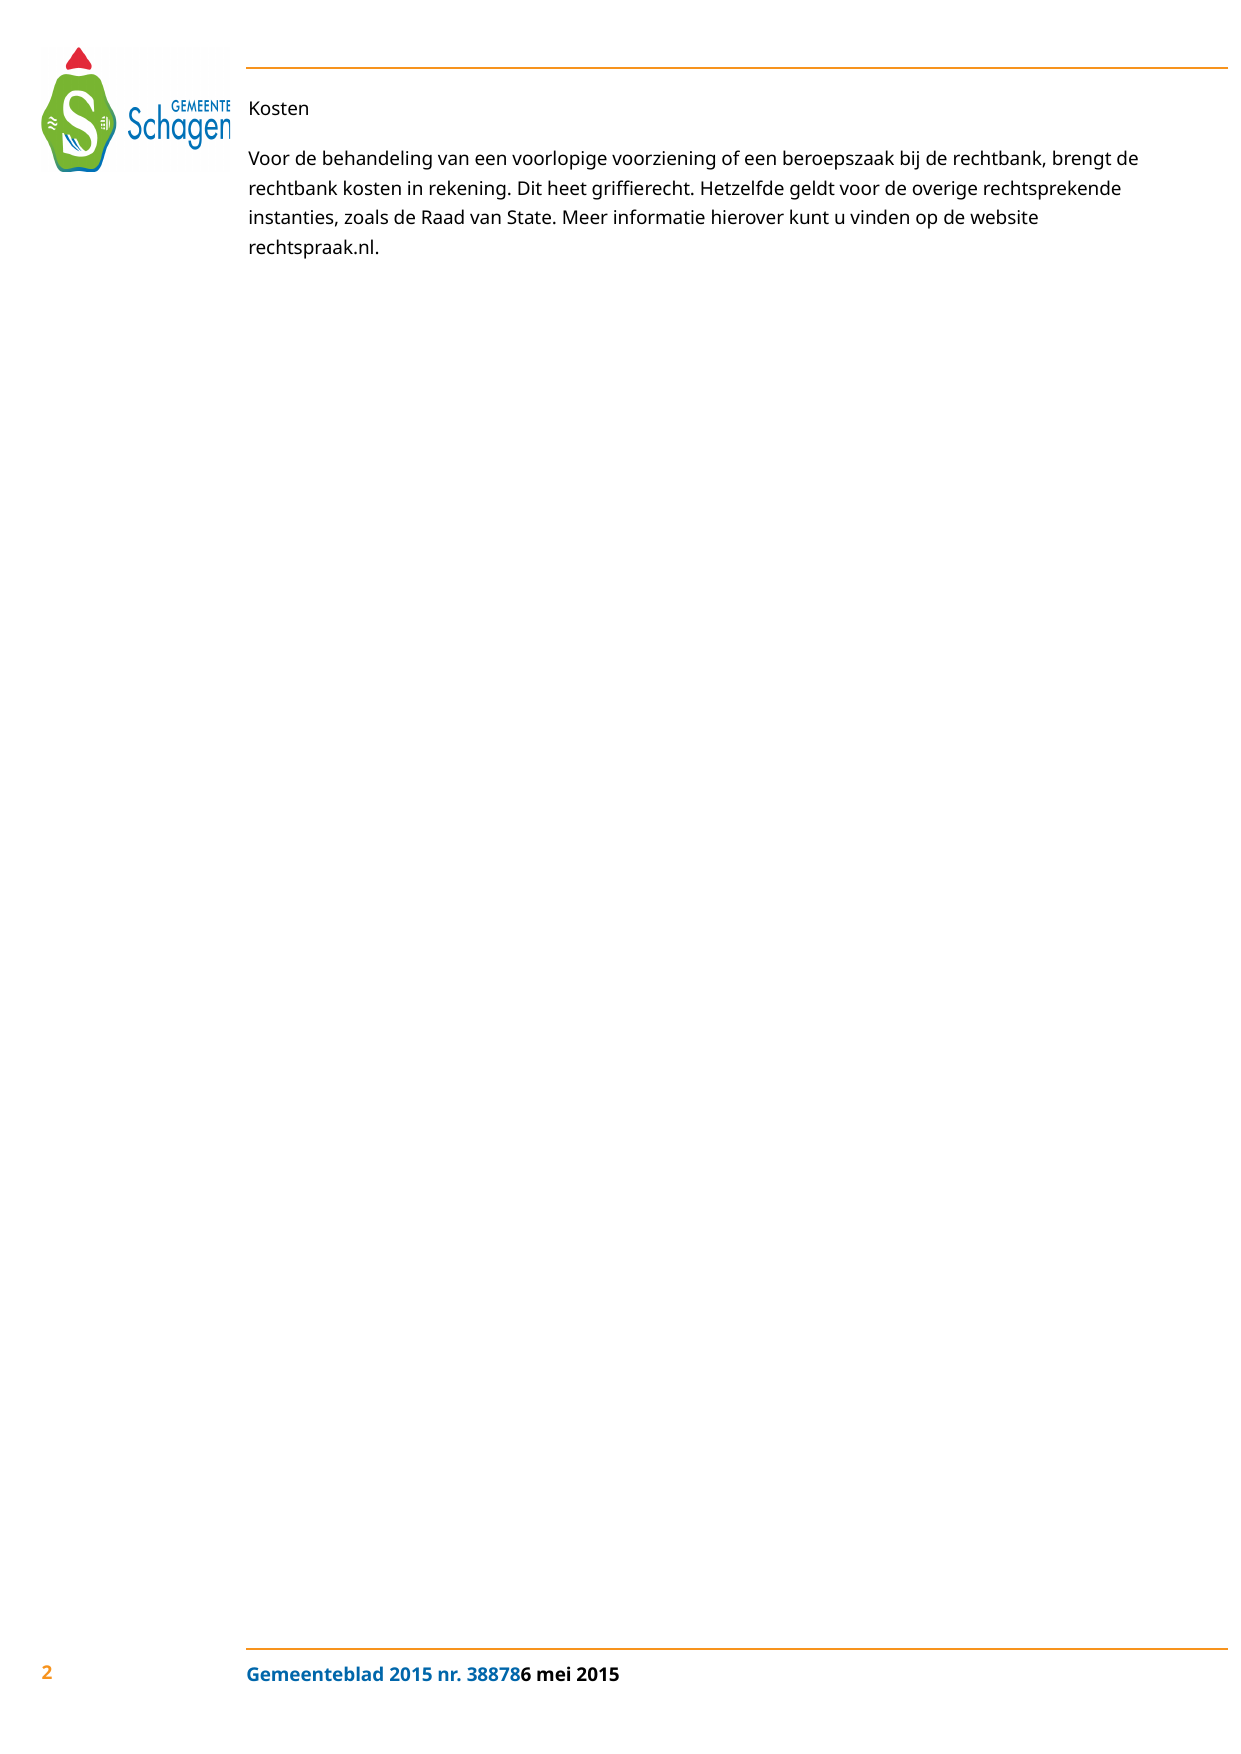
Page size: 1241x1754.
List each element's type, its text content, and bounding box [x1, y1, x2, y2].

picture [41, 47, 231, 172]
text Kosten [248, 95, 1152, 121]
text Voor de behandeling van een voorlopige voorziening of een beroepszaak bij de rechtbank, brengt de rechtbank kosten in rekening. Dit heet griffierecht. Hetzelfde geldt voor de overige rechtsprekende instanties, zoals de Raad van State. Meer informatie hierover kunt u vinden op de website rechtspraak.nl. [248, 145, 1152, 260]
